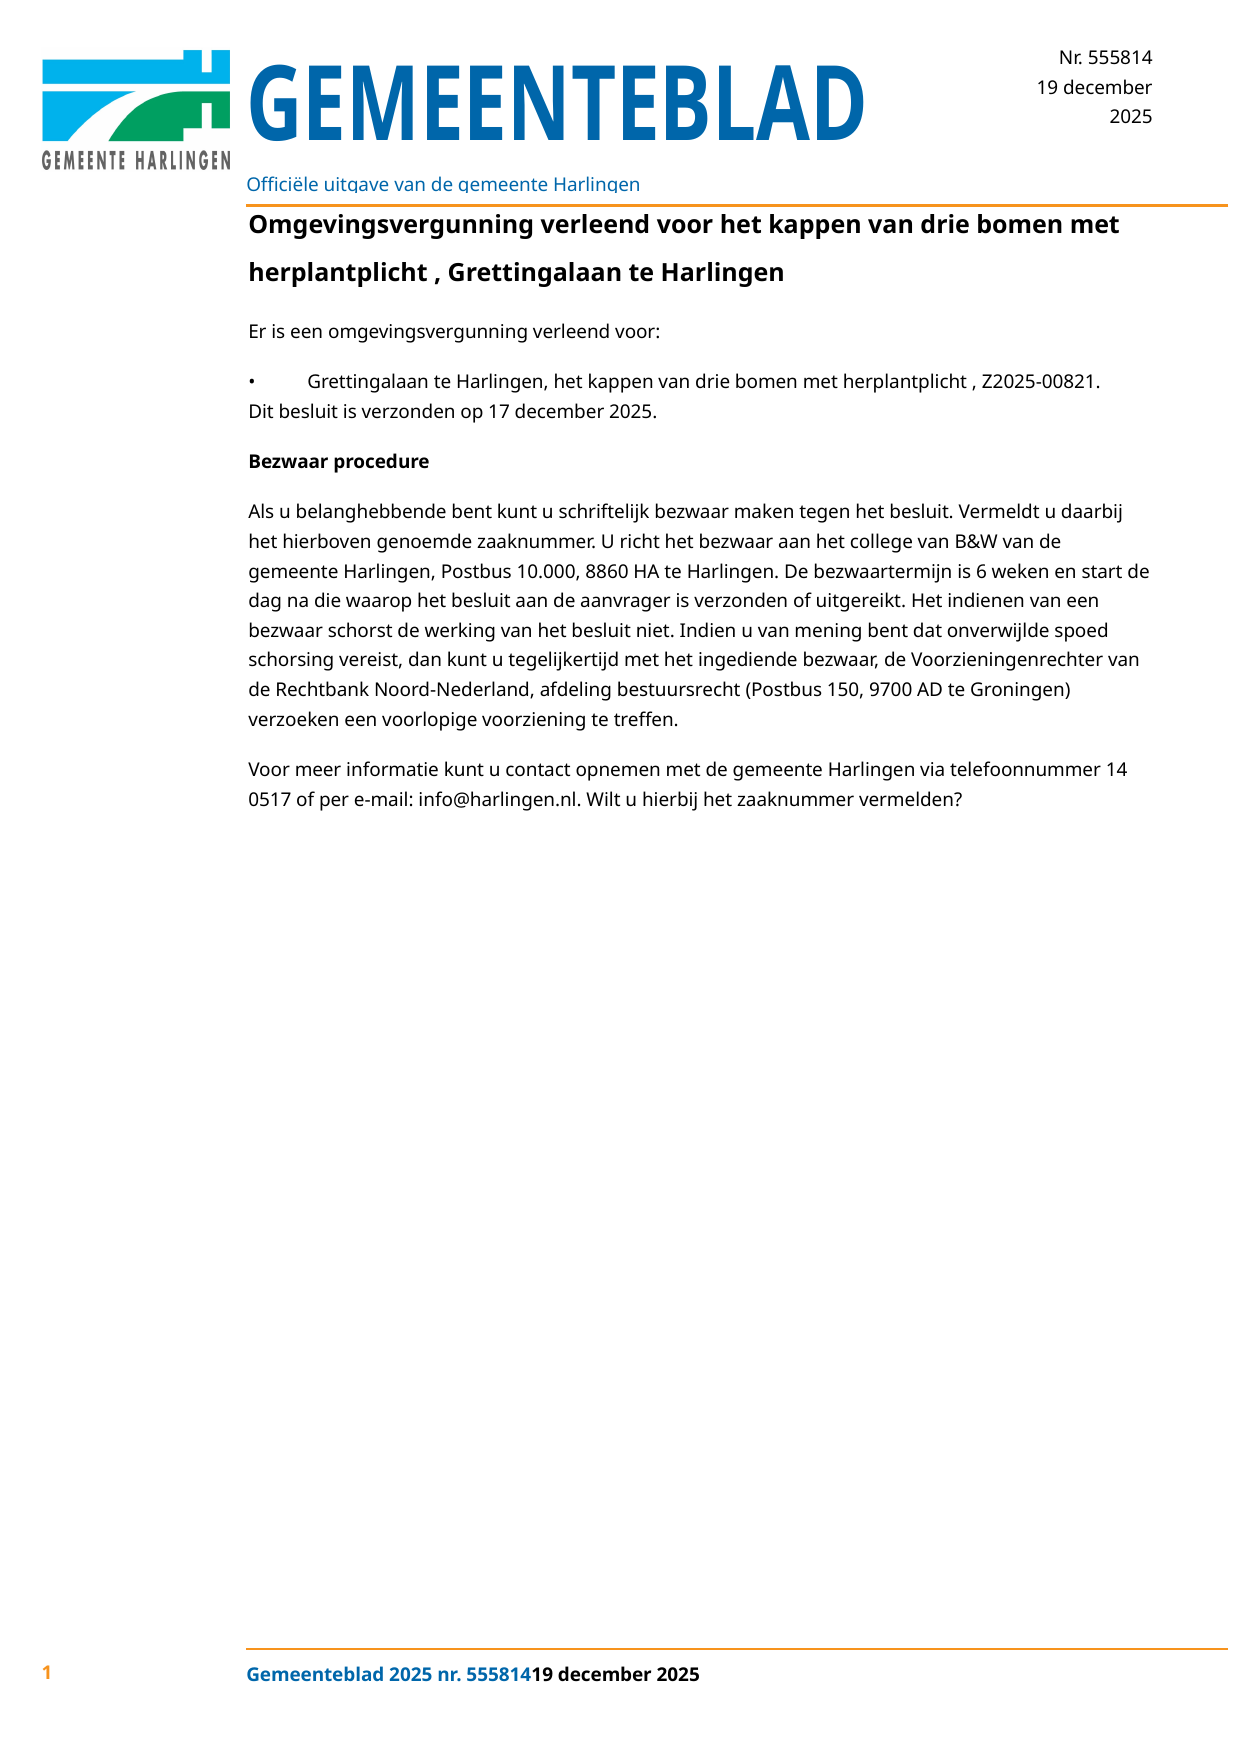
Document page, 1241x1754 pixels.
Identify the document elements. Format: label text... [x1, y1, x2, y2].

text Omgevingsvergunning verleend voor het kappen van drie bomen met herplantplicht , Grettingalaan te Harlingen [248, 207, 1152, 288]
text Er is een omgevingsvergunning verleend voor: [248, 318, 1152, 344]
text Voor meer informatie kunt u contact opnemen met de gemeente Harlingen via telefoonnummer 14 0517 of per e-mail: info@harlingen.nl. Wilt u hierbij het zaaknummer vermelden? [248, 756, 1152, 812]
text Bezwaar procedure [248, 448, 1152, 474]
text Dit besluit is verzonden op 17 december 2025. [248, 398, 1152, 424]
text Als u belanghebbende bent kunt u schriftelijk bezwaar maken tegen het besluit. Vermeldt u daarbij het hierboven genoemde zaaknummer. U richt het bezwaar aan het college van B&W van de gemeente Harlingen, Postbus 10.000, 8860 HA te Harlingen. De bezwaartermijn is 6 weken en start de dag na die waarop het besluit aan de aanvrager is verzonden of uitgereikt. Het indienen van een bezwaar schorst de werking van het besluit niet. Indien u van mening bent dat onverwijlde spoed schorsing vereist, dan kunt u tegelijkertijd met het ingediende bezwaar, de Voorzieningenrechter van de Rechtbank Noord-Nederland, afdeling bestuursrecht (Postbus 150, 9700 AD te Groningen) verzoeken een voorlopige voorziening te treffen. [248, 499, 1152, 732]
list Grettingalaan te Harlingen, het kappen van drie bomen met herplantplicht , Z2025-00821. [248, 368, 1152, 394]
picture [41, 47, 231, 172]
